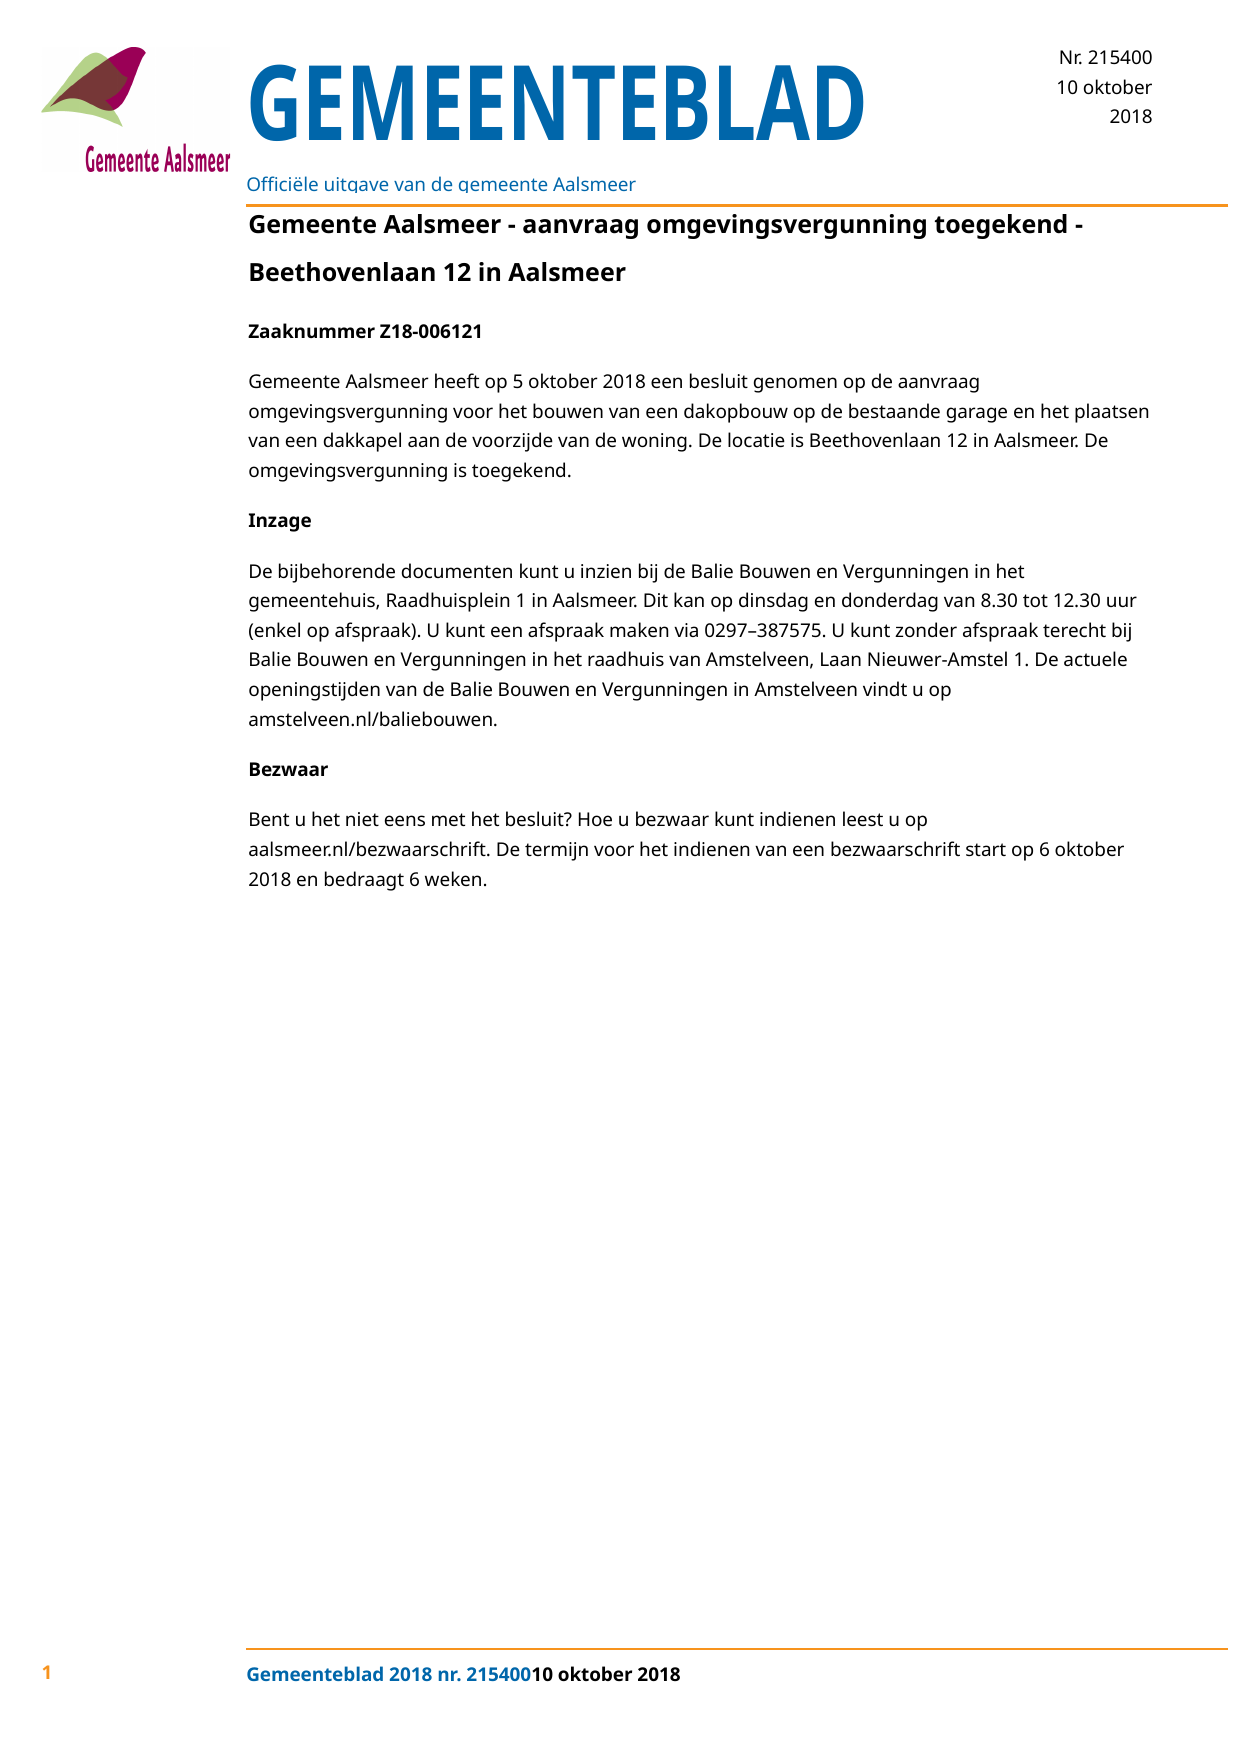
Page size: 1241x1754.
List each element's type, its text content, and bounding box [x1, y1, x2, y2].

text Bezwaar [248, 756, 1152, 782]
text Gemeente Aalsmeer - aanvraag omgevingsvergunning toegekend - Beethovenlaan 12 in Aalsmeer [248, 207, 1152, 288]
picture [41, 47, 231, 172]
text Inzage [248, 507, 1152, 533]
text Gemeente Aalsmeer heeft op 5 oktober 2018 een besluit genomen op de aanvraag omgevingsvergunning voor het bouwen van een dakopbouw op de bestaande garage en het plaatsen van een dakkapel aan de voorzijde van de woning. De locatie is Beethovenlaan 12 in Aalsmeer. De omgevingsvergunning is toegekend. [248, 368, 1152, 483]
text De bijbehorende documenten kunt u inzien bij de Balie Bouwen en Vergunningen in het gemeentehuis, Raadhuisplein 1 in Aalsmeer. Dit kan op dinsdag en donderdag van 8.30 tot 12.30 uur (enkel op afspraak). U kunt een afspraak maken via 0297–387575. U kunt zonder afspraak terecht bij Balie Bouwen en Vergunningen in het raadhuis van Amstelveen, Laan Nieuwer-Amstel 1. De actuele openingstijden van de Balie Bouwen en Vergunningen in Amstelveen vindt u op amstelveen.nl/baliebouwen. [248, 558, 1152, 732]
text Bent u het niet eens met het besluit? Hoe u bezwaar kunt indienen leest u op aalsmeer.nl/bezwaarschrift. De termijn voor het indienen van een bezwaarschrift start op 6 oktober 2018 en bedraagt 6 weken. [248, 807, 1152, 892]
text Zaaknummer Z18-006121 [248, 318, 1152, 344]
